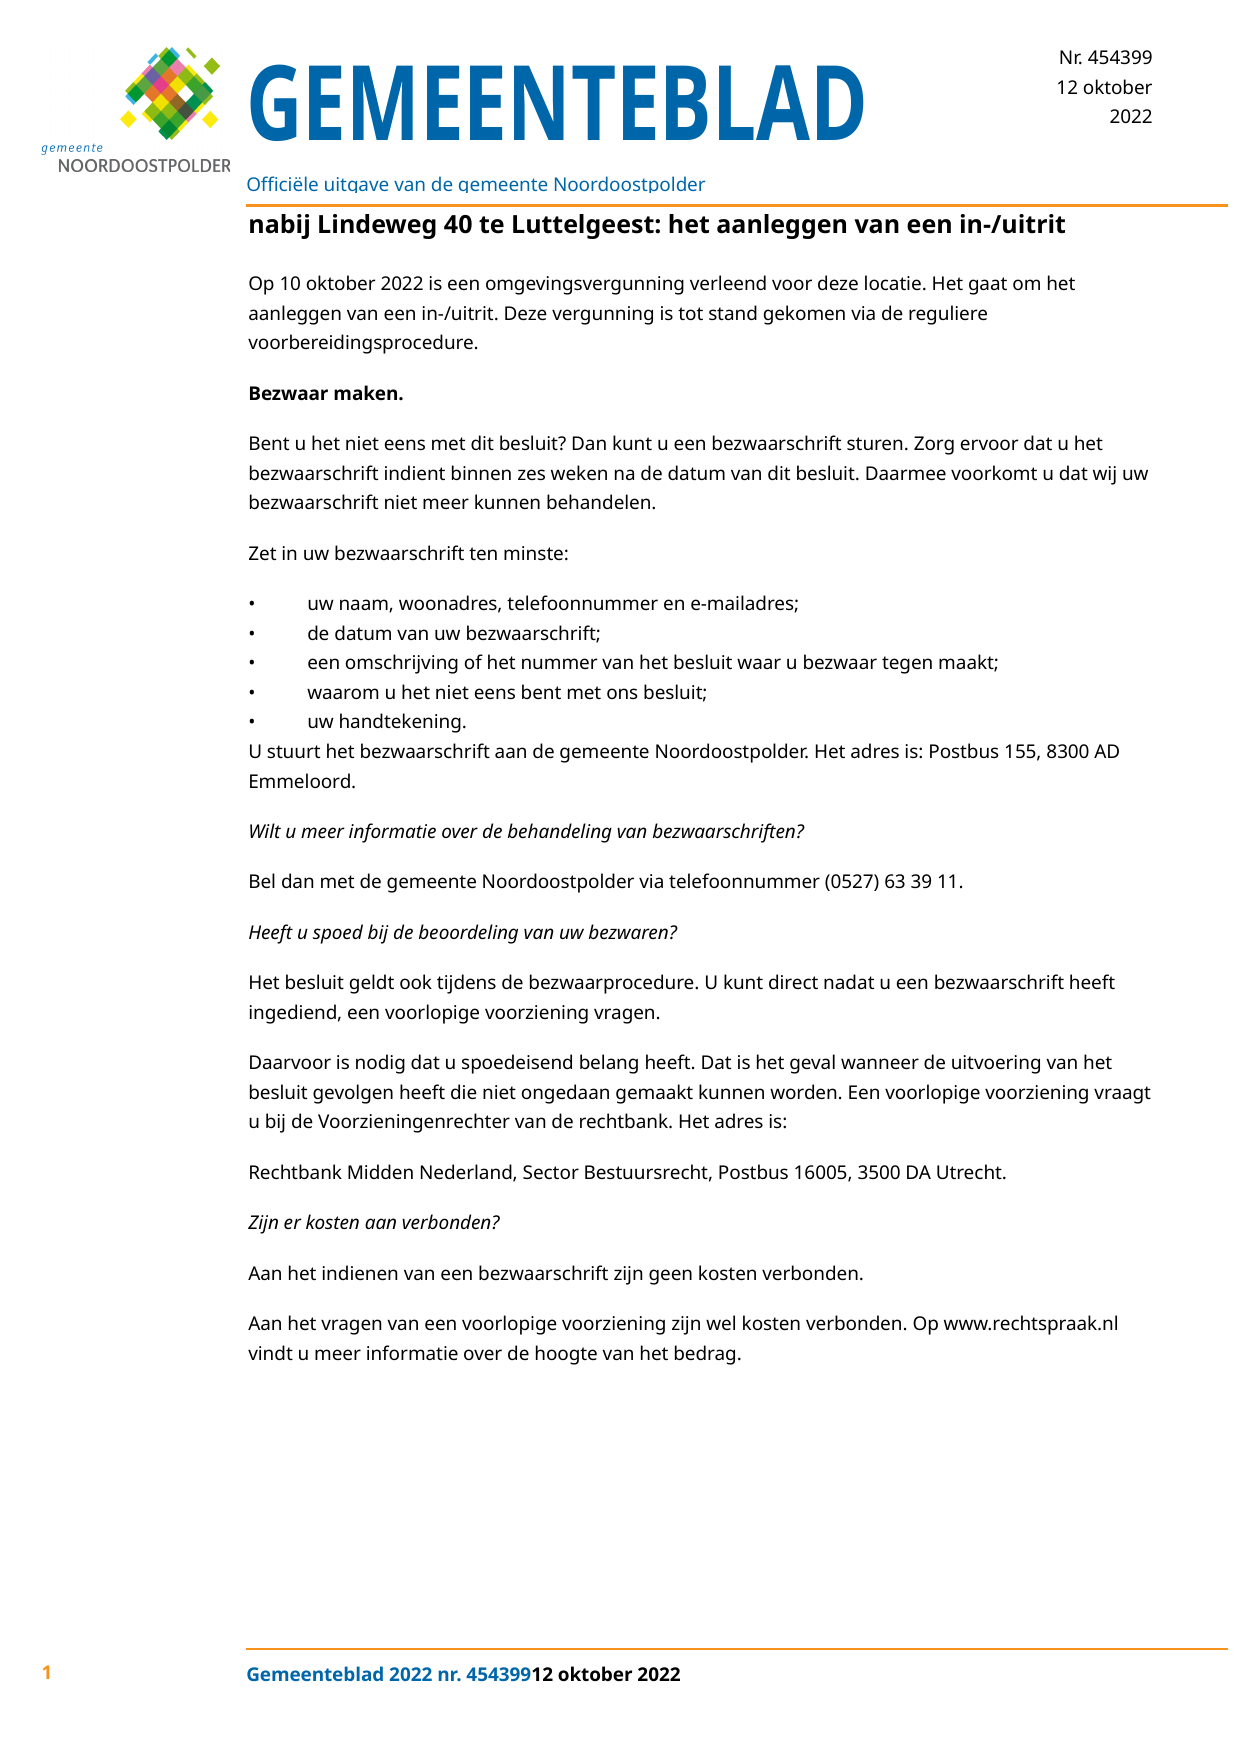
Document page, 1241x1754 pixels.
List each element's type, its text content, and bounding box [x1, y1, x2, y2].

list uw handtekening. [248, 709, 1152, 734]
text Zijn er kosten aan verbonden? [248, 1209, 1152, 1235]
list een omschrijving of het nummer van het besluit waar u bezwaar tegen maakt; [248, 649, 1152, 675]
text Rechtbank Midden Nederland, Sector Bestuursrecht, Postbus 16005, 3500 DA Utrecht. [248, 1159, 1152, 1185]
text Aan het vragen van een voorlopige voorziening zijn wel kosten verbonden. Op www.rechtspraak.nl vindt u meer informatie over de hoogte van het bedrag. [248, 1310, 1152, 1366]
list de datum van uw bezwaarschrift; [248, 620, 1152, 646]
text Bent u het niet eens met dit besluit? Dan kunt u een bezwaarschrift sturen. Zorg ervoor dat u het bezwaarschrift indient binnen zes weken na de datum van dit besluit. Daarmee voorkomt u dat wij uw bezwaarschrift niet meer kunnen behandelen. [248, 430, 1152, 515]
text Aan het indienen van een bezwaarschrift zijn geen kosten verbonden. [248, 1260, 1152, 1286]
text Bel dan met de gemeente Noordoostpolder via telefoonnummer (0527) 63 39 11. [248, 869, 1152, 894]
list waarom u het niet eens bent met ons besluit; [248, 679, 1152, 705]
text nabij Lindeweg 40 te Luttelgeest: het aanleggen van een in-/uitrit [248, 207, 1152, 241]
text Het besluit geldt ook tijdens de bezwaarprocedure. U kunt direct nadat u een bezwaarschrift heeft ingediend, een voorlopige voorziening vragen. [248, 969, 1152, 1025]
picture [41, 47, 231, 172]
text Zet in uw bezwaarschrift ten minste: [248, 540, 1152, 566]
text Daarvoor is nodig dat u spoedeisend belang heeft. Dat is het geval wanneer de uitvoering van het besluit gevolgen heeft die niet ongedaan gemaakt kunnen worden. Een voorlopige voorziening vraagt u bij de Voorzieningenrechter van de rechtbank. Het adres is: [248, 1049, 1152, 1134]
text U stuurt het bezwaarschrift aan de gemeente Noordoostpolder. Het adres is: Postbus 155, 8300 AD Emmeloord. [248, 738, 1152, 793]
text Wilt u meer informatie over de behandeling van bezwaarschriften? [248, 818, 1152, 844]
text Bezwaar maken. [248, 380, 1152, 406]
list uw naam, woonadres, telefoonnummer en e-mailadres; [248, 590, 1152, 616]
text Heeft u spoed bij de beoordeling van uw bezwaren? [248, 919, 1152, 945]
text Op 10 oktober 2022 is een omgevingsvergunning verleend voor deze locatie. Het gaat om het aanleggen van een in-/uitrit. Deze vergunning is tot stand gekomen via de reguliere voorbereidingsprocedure. [248, 270, 1152, 355]
